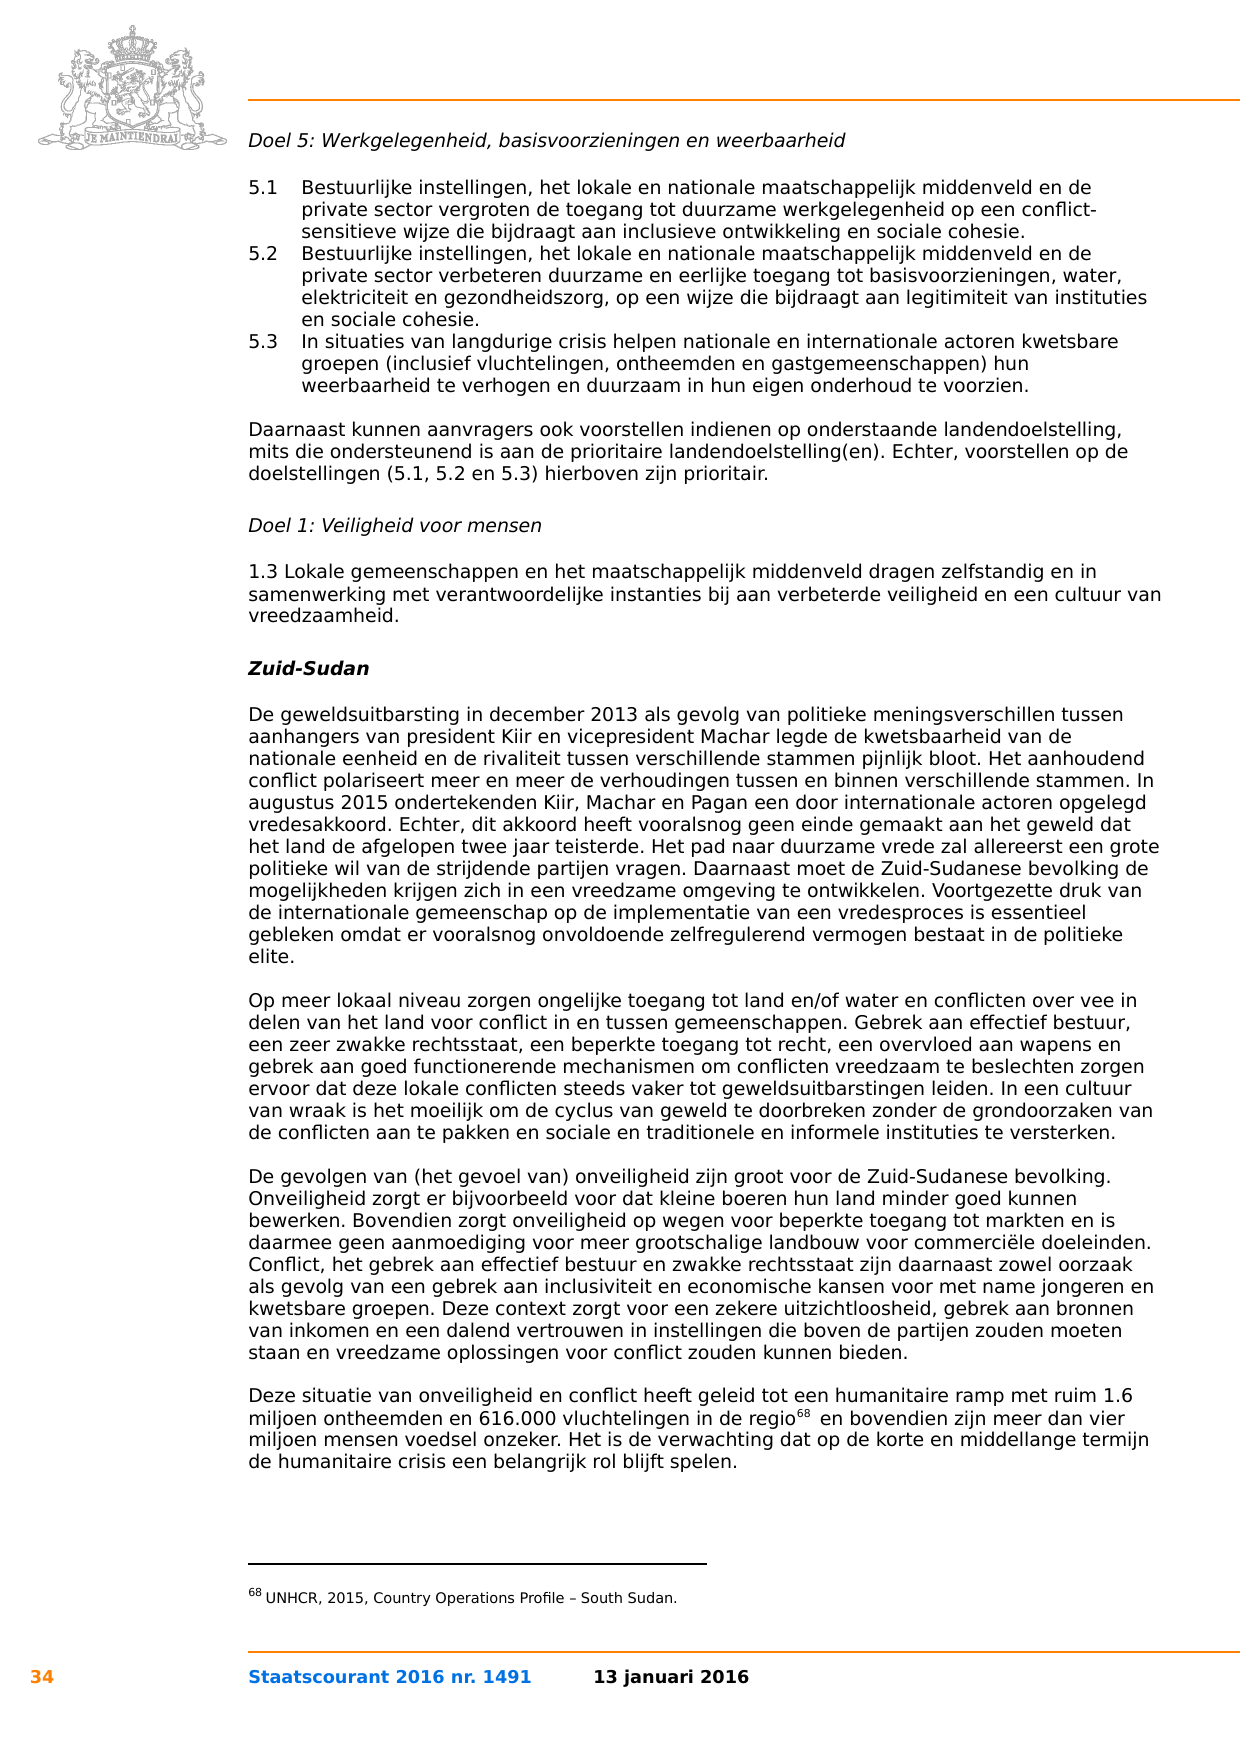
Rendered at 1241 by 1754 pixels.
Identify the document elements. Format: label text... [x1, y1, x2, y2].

text De geweldsuitbarsting in december 2013 als gevolg van politieke meningsverschillen tussen aanhangers van president Kiir en vicepresident Machar legde de kwetsbaarheid van de nationale eenheid en de rivaliteit tussen verschillende stammen pijnlijk bloot. Het aanhoudend conflict polariseert meer en meer de verhoudingen tussen en binnen verschillende stammen. In augustus 2015 ondertekenden Kiir, Machar en Pagan een door internationale actoren opgelegd vredesakkoord. Echter, dit akkoord heeft vooralsnog geen einde gemaakt aan het geweld dat het land de afgelopen twee jaar teisterde. Het pad naar duurzame vrede zal allereerst een grote politieke wil van de strijdende partijen vragen. Daarnaast moet de Zuid-Sudanese bevolking de mogelijkheden krijgen zich in een vreedzame omgeving te ontwikkelen. Voortgezette druk van de internationale gemeenschap op de implementatie van een vredesproces is essentieel gebleken omdat er vooralsnog onvoldoende zelfregulerend vermogen bestaat in de politieke elite. [248, 704, 1163, 968]
text 1.3 Lokale gemeenschappen en het maatschappelijk middenveld dragen zelfstandig en in samenwerking met verantwoordelijke instanties bij aan verbeterde veiligheid en een cultuur van vreedzaamheid. [248, 561, 1163, 627]
subtitle Doel 5: Werkgelegenheid, basisvoorzieningen en weerbaarheid [248, 130, 1163, 152]
text Daarnaast kunnen aanvragers ook voorstellen indienen op onderstaande landendoelstelling, mits die ondersteunend is aan de prioritaire landendoelstelling(en). Echter, voorstellen op de doelstellingen (5.1, 5.2 en 5.3) hierboven zijn prioritair. [248, 418, 1163, 484]
text De gevolgen van (het gevoel van) onveiligheid zijn groot voor de Zuid-Sudanese bevolking. Onveiligheid zorgt er bijvoorbeeld voor dat kleine boeren hun land minder goed kunnen bewerken. Bovendien zorgt onveiligheid op wegen voor beperkte toegang tot markten en is daarmee geen aanmoediging voor meer grootschalige landbouw voor commerciële doeleinden. Conflict, het gebrek aan effectief bestuur en zwakke rechtsstaat zijn daarnaast zowel oorzaak als gevolg van een gebrek aan inclusiviteit en economische kansen voor met name jongeren en kwetsbare groepen. Deze context zorgt voor een zekere uitzichtloosheid, gebrek aan bronnen van inkomen en een dalend vertrouwen in instellingen die boven de partijen zouden moeten staan en vreedzame oplossingen voor conflict zouden kunnen bieden. [248, 1166, 1163, 1363]
text Op meer lokaal niveau zorgen ongelijke toegang tot land en/of water en conflicten over vee in delen van het land voor conflict in en tussen gemeenschappen. Gebrek aan effectief bestuur, een zeer zwakke rechtsstaat, een beperkte toegang tot recht, een overvloed aan wapens en gebrek aan goed functionerende mechanismen om conflicten vreedzaam te beslechten zorgen ervoor dat deze lokale conflicten steeds vaker tot geweldsuitbarstingen leiden. In een cultuur van wraak is het moeilijk om de cyclus van geweld te doorbreken zonder de grondoorzaken van de conflicten aan te pakken en sociale en traditionele en informele instituties te versterken. [248, 990, 1163, 1144]
text 5.2 Bestuurlijke instellingen, het lokale en nationale maatschappelijk middenveld en de private sector verbeteren duurzame en eerlijke toegang tot basisvoorzieningen, water, elektriciteit en gezondheidszorg, op een wijze die bijdraagt aan legitimiteit van instituties en sociale cohesie. [248, 243, 1163, 331]
text Deze situatie van onveiligheid en conflict heeft geleid tot een humanitaire ramp met ruim 1.6 miljoen ontheemden en 616.000 vluchtelingen in de regio en bovendien zijn meer dan vier miljoen mensen voedsel onzeker. Het is de verwachting dat op de korte en middellange termijn de humanitaire crisis een belangrijk rol blijft spelen. [248, 1385, 1163, 1473]
text 5.3 In situaties van langdurige crisis helpen nationale en internationale actoren kwetsbare groepen (inclusief vluchtelingen, ontheemden en gastgemeenschappen) hun weerbaarheid te verhogen en duurzaam in hun eigen onderhoud te voorzien. [248, 331, 1163, 397]
subtitle Zuid-Sudan [248, 657, 1163, 679]
picture [38, 25, 227, 150]
subtitle Doel 1: Veiligheid voor mensen [248, 514, 1163, 536]
text UNHCR, 2015, Country Operations Profile – South Sudan. [248, 1586, 1163, 1608]
text 5.1 Bestuurlijke instellingen, het lokale en nationale maatschappelijk middenveld en de private sector vergroten de toegang tot duurzame werkgelegenheid op een conflict-sensitieve wijze die bijdraagt aan inclusieve ontwikkeling en sociale cohesie. [248, 177, 1163, 243]
